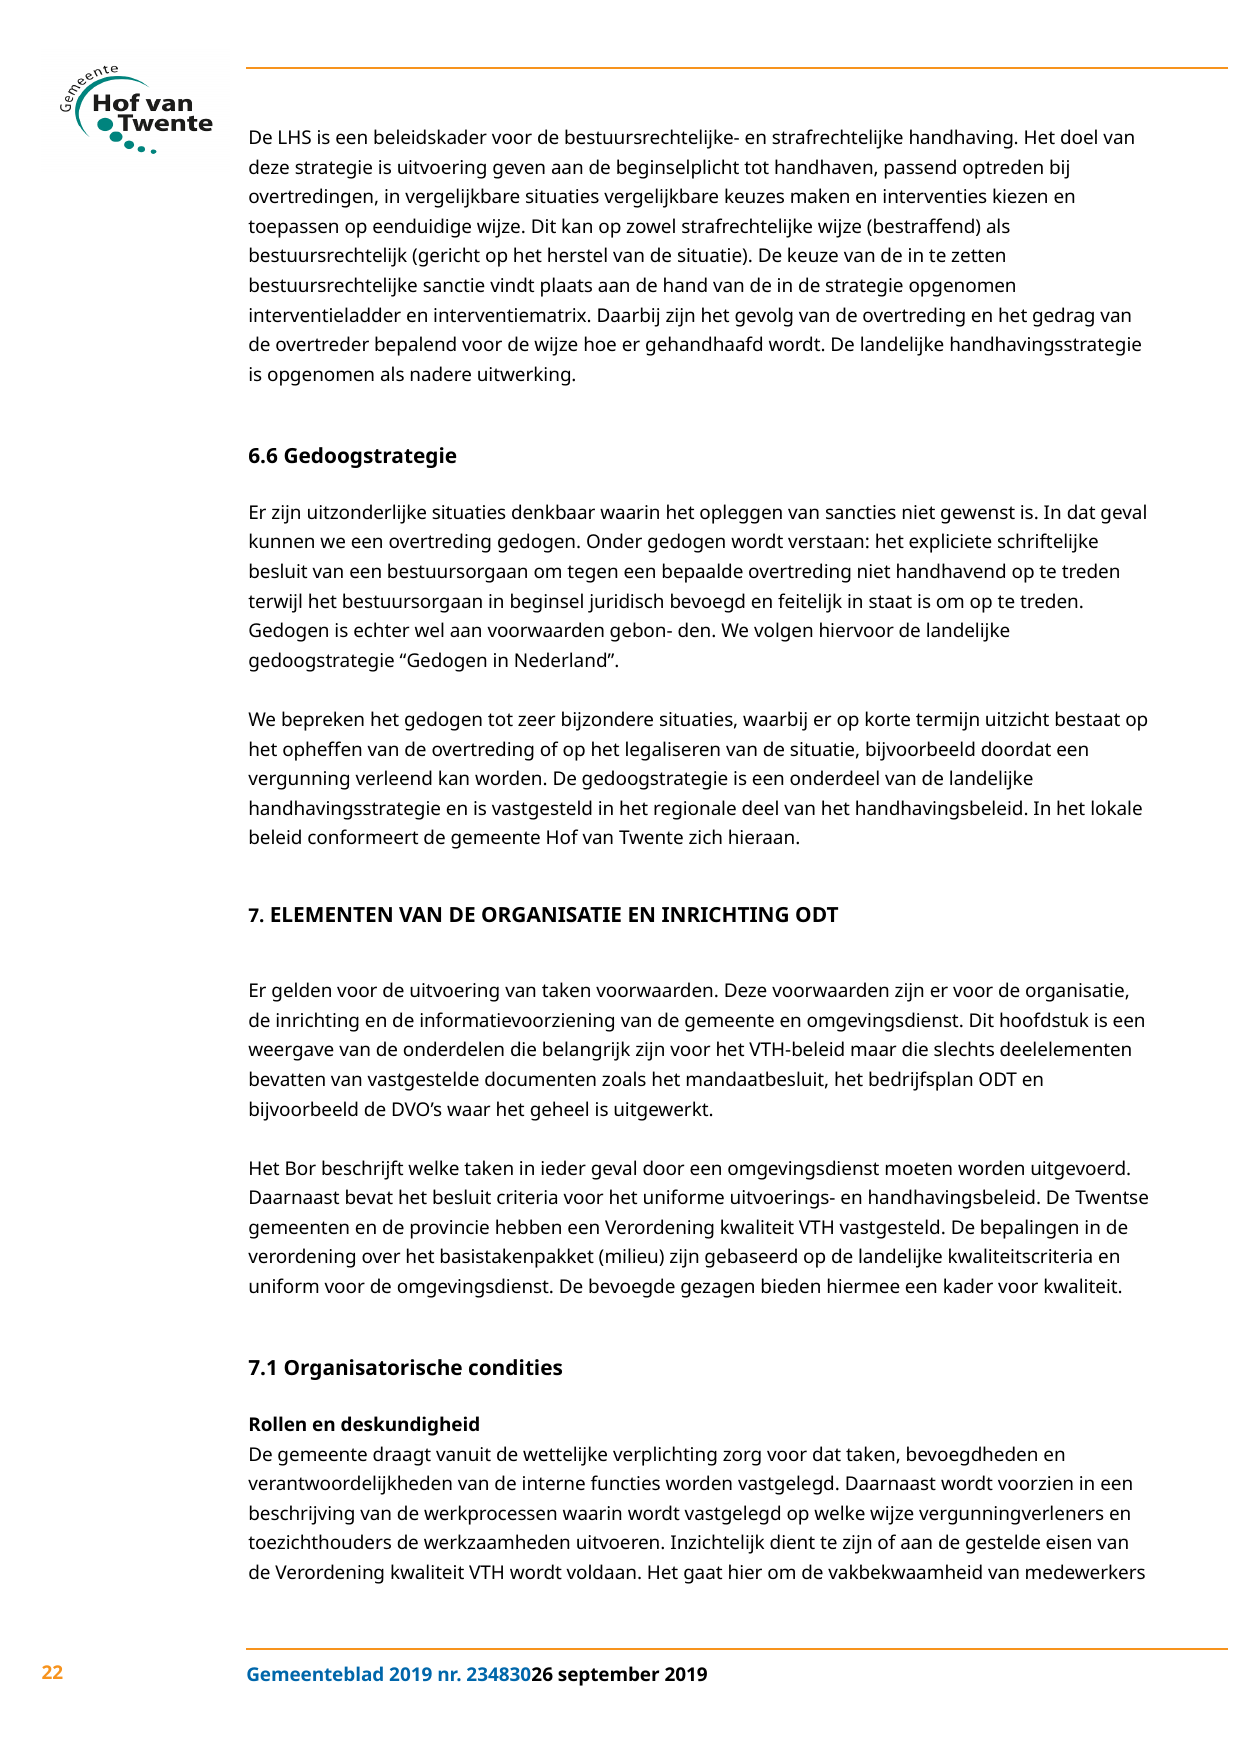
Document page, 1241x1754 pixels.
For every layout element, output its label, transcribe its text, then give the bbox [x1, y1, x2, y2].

text Het Bor beschrijft welke taken in ieder geval door een omgevingsdienst moeten worden uitgevoerd. Daarnaast bevat het besluit criteria voor het uniforme uitvoerings- en handhavingsbeleid. De Twentse gemeenten en de provincie hebben een Verordening kwaliteit VTH vastgesteld. De bepalingen in de verordening over het basistakenpakket (milieu) zijn gebaseerd op de landelijke kwaliteitscriteria en uniform voor de omgevingsdienst. De bevoegde gezagen bieden hiermee een kader voor kwaliteit. [248, 1155, 1152, 1299]
text De LHS is een beleidskader voor de bestuursrechtelijke- en strafrechtelijke handhaving. Het doel van deze strategie is uitvoering geven aan de beginselplicht tot handhaven, passend optreden bij overtredingen, in vergelijkbare situaties vergelijkbare keuzes maken en interventies kiezen en toepassen op eenduidige wijze. Dit kan op zowel strafrechtelijke wijze (bestraffend) als bestuursrechtelijk (gericht op het herstel van de situatie). De keuze van de in te zetten bestuursrechtelijke sanctie vindt plaats aan de hand van de in de strategie opgenomen interventieladder en interventiematrix. Daarbij zijn het gevolg van de overtreding en het gedrag van de overtreder bepalend voor de wijze hoe er gehandhaafd wordt. De landelijke handhavingsstrategie is opgenomen als nadere uitwerking. [248, 124, 1152, 387]
text Er gelden voor de uitvoering van taken voorwaarden. Deze voorwaarden zijn er voor de organisatie, de inrichting en de informatievoorziening van de gemeente en omgevingsdienst. Dit hoofdstuk is een weergave van de onderdelen die belangrijk zijn voor het VTH-beleid maar die slechts deelelementen bevatten van vastgestelde documenten zoals het mandaatbesluit, het bedrijfsplan ODT en bijvoorbeeld de DVO’s waar het geheel is uitgewerkt. [248, 977, 1152, 1121]
text 7.1 Organisatorische condities [248, 1353, 1152, 1382]
text De gemeente draagt vanuit de wettelijke verplichting zorg voor dat taken, bevoegdheden en verantwoordelijkheden van de interne functies worden vastgelegd. Daarnaast wordt voorzien in een beschrijving van de werkprocessen waarin wordt vastgelegd op welke wijze vergunningverleners en toezichthouders de werkzaamheden uitvoeren. Inzichtelijk dient te zijn of aan de gestelde eisen van de Verordening kwaliteit VTH wordt voldaan. Het gaat hier om de vakbekwaamheid van medewerkers [248, 1441, 1152, 1585]
picture [41, 47, 231, 172]
text Er zijn uitzonderlijke situaties denkbaar waarin het opleggen van sancties niet gewenst is. In dat geval kunnen we een overtreding gedogen. Onder gedogen wordt verstaan: het expliciete schriftelijke besluit van een bestuursorgaan om tegen een bepaalde overtreding niet handhavend op te treden terwijl het bestuursorgaan in beginsel juridisch bevoegd en feitelijk in staat is om op te treden. Gedogen is echter wel aan voorwaarden gebon- den. We volgen hiervoor de landelijke gedoogstrategie “Gedogen in Nederland”. [248, 499, 1152, 673]
text We bepreken het gedogen tot zeer bijzondere situaties, waarbij er op korte termijn uitzicht bestaat op het opheffen van de overtreding of op het legaliseren van de situatie, bijvoorbeeld doordat een vergunning verleend kan worden. De gedoogstrategie is een onderdeel van de landelijke handhavingsstrategie en is vastgesteld in het regionale deel van het handhavingsbeleid. In het lokale beleid conformeert de gemeente Hof van Twente zich hieraan. [248, 706, 1152, 850]
text Rollen en deskundigheid [248, 1411, 1152, 1437]
text 6.6 Gedoogstrategie [248, 441, 1152, 469]
text 7. ELEMENTEN VAN DE ORGANISATIE EN INRICHTING ODT [248, 900, 1152, 928]
